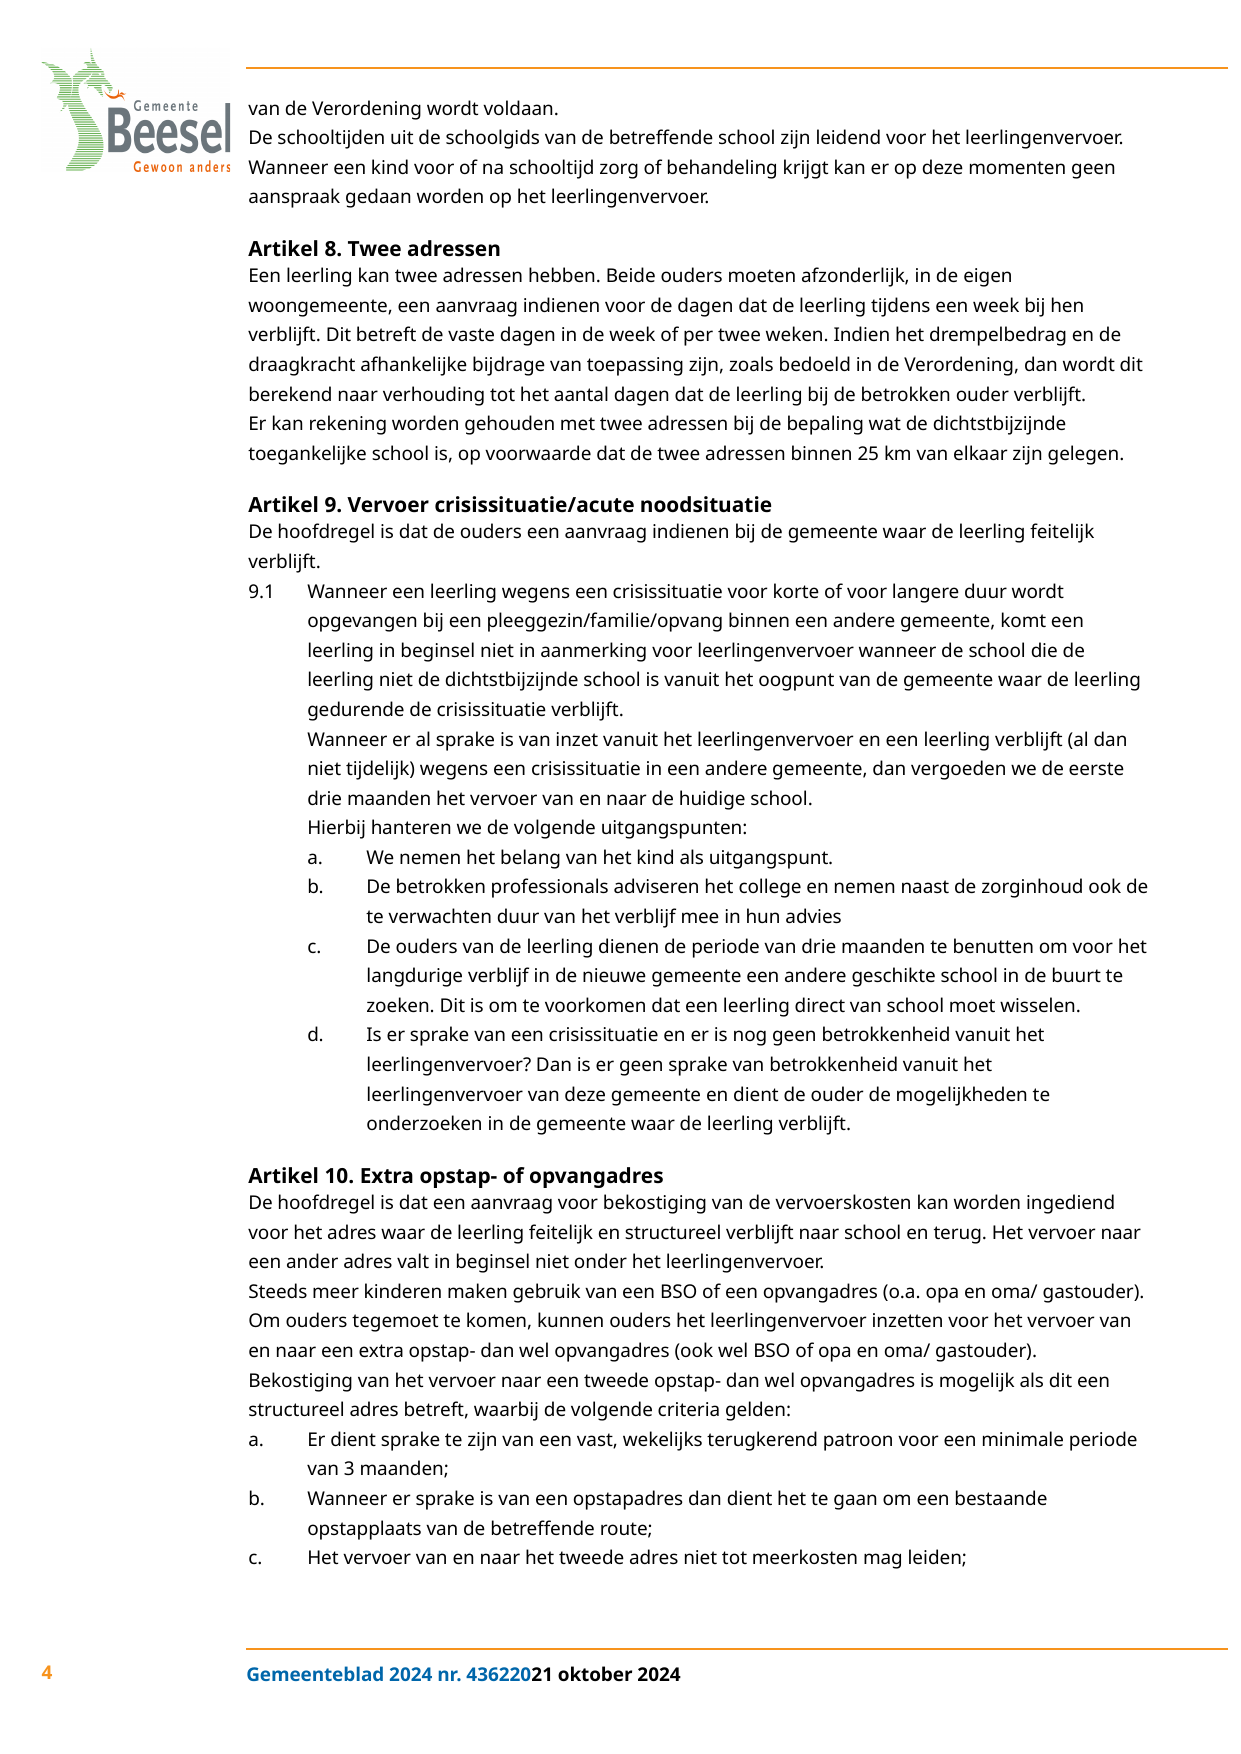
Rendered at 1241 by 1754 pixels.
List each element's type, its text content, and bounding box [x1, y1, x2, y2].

list Er dient sprake te zijn van een vast, wekelijks terugkerend patroon voor een minimale periode van 3 maanden; [248, 1426, 1152, 1481]
text Bekostiging van het vervoer naar een tweede opstap- dan wel opvangadres is mogelijk als dit een structureel adres betreft, waarbij de volgende criteria gelden: [248, 1367, 1152, 1422]
text Er kan rekening worden gehouden met twee adressen bij de bepaling wat de dichtstbijzijnde toegankelijke school is, op voorwaarde dat de twee adressen binnen 25 km van elkaar zijn gelegen. [248, 410, 1152, 466]
text Artikel 9. Vervoer crisissituatie/acute noodsituatie [248, 490, 1152, 519]
list We nemen het belang van het kind als uitgangspunt. [307, 844, 1152, 870]
list Wanneer er sprake is van een opstapadres dan dient het te gaan om een bestaande opstapplaats van de betreffende route; [248, 1485, 1152, 1540]
list Wanneer er al sprake is van inzet vanuit het leerlingenvervoer en een leerling verblijft (al dan niet tijdelijk) wegens een crisissituatie in een andere gemeente, dan vergoeden we de eerste drie maanden het vervoer van en naar de huidige school. [248, 726, 1152, 811]
list De betrokken professionals adviseren het college en nemen naast de zorginhoud ook de te verwachten duur van het verblijf mee in hun advies [307, 874, 1152, 929]
text van de Verordening wordt voldaan. [248, 95, 1152, 121]
list De ouders van de leerling dienen de periode van drie maanden te benutten om voor het langdurige verblijf in de nieuwe gemeente een andere geschikte school in de buurt te zoeken. Dit is om te voorkomen dat een leerling direct van school moet wisselen. [307, 933, 1152, 1018]
list Hierbij hanteren we de volgende uitgangspunten: [248, 814, 1152, 840]
list Het vervoer van en naar het tweede adres niet tot meerkosten mag leiden; [248, 1544, 1152, 1570]
picture [41, 47, 231, 172]
text Een leerling kan twee adressen hebben. Beide ouders moeten afzonderlijk, in de eigen woongemeente, een aanvraag indienen voor de dagen dat de leerling tijdens een week bij hen verblijft. Dit betreft de vaste dagen in de week of per twee weken. Indien het drempelbedrag en de draagkracht afhankelijke bijdrage van toepassing zijn, zoals bedoeld in de Verordening, dan wordt dit berekend naar verhouding tot het aantal dagen dat de leerling bij de betrokken ouder verblijft. [248, 262, 1152, 406]
text De schooltijden uit de schoolgids van de betreffende school zijn leidend voor het leerlingenvervoer. Wanneer een kind voor of na schooltijd zorg of behandeling krijgt kan er op deze momenten geen aanspraak gedaan worden op het leerlingenvervoer. [248, 124, 1152, 209]
text Steeds meer kinderen maken gebruik van een BSO of een opvangadres (o.a. opa en oma/ gastouder). Om ouders tegemoet te komen, kunnen ouders het leerlingenvervoer inzetten voor het vervoer van en naar een extra opstap- dan wel opvangadres (ook wel BSO of opa en oma/ gastouder). [248, 1278, 1152, 1363]
text De hoofdregel is dat de ouders een aanvraag indienen bij de gemeente waar de leerling feitelijk verblijft. [248, 519, 1152, 574]
list Wanneer een leerling wegens een crisissituatie voor korte of voor langere duur wordt opgevangen bij een pleeggezin/familie/opvang binnen een andere gemeente, komt een leerling in beginsel niet in aanmerking voor leerlingenvervoer wanneer de school die de leerling niet de dichtstbijzijnde school is vanuit het oogpunt van de gemeente waar de leerling gedurende de crisissituatie verblijft. [248, 578, 1152, 722]
text Artikel 10. Extra opstap- of opvangadres [248, 1161, 1152, 1189]
text Artikel 8. Twee adressen [248, 234, 1152, 262]
text De hoofdregel is dat een aanvraag voor bekostiging van de vervoerskosten kan worden ingediend voor het adres waar de leerling feitelijk en structureel verblijft naar school en terug. Het vervoer naar een ander adres valt in beginsel niet onder het leerlingenvervoer. [248, 1189, 1152, 1274]
list Is er sprake van een crisissituatie en er is nog geen betrokkenheid vanuit het leerlingenvervoer? Dan is er geen sprake van betrokkenheid vanuit het leerlingenvervoer van deze gemeente en dient de ouder de mogelijkheden te onderzoeken in de gemeente waar de leerling verblijft. [307, 1022, 1152, 1136]
